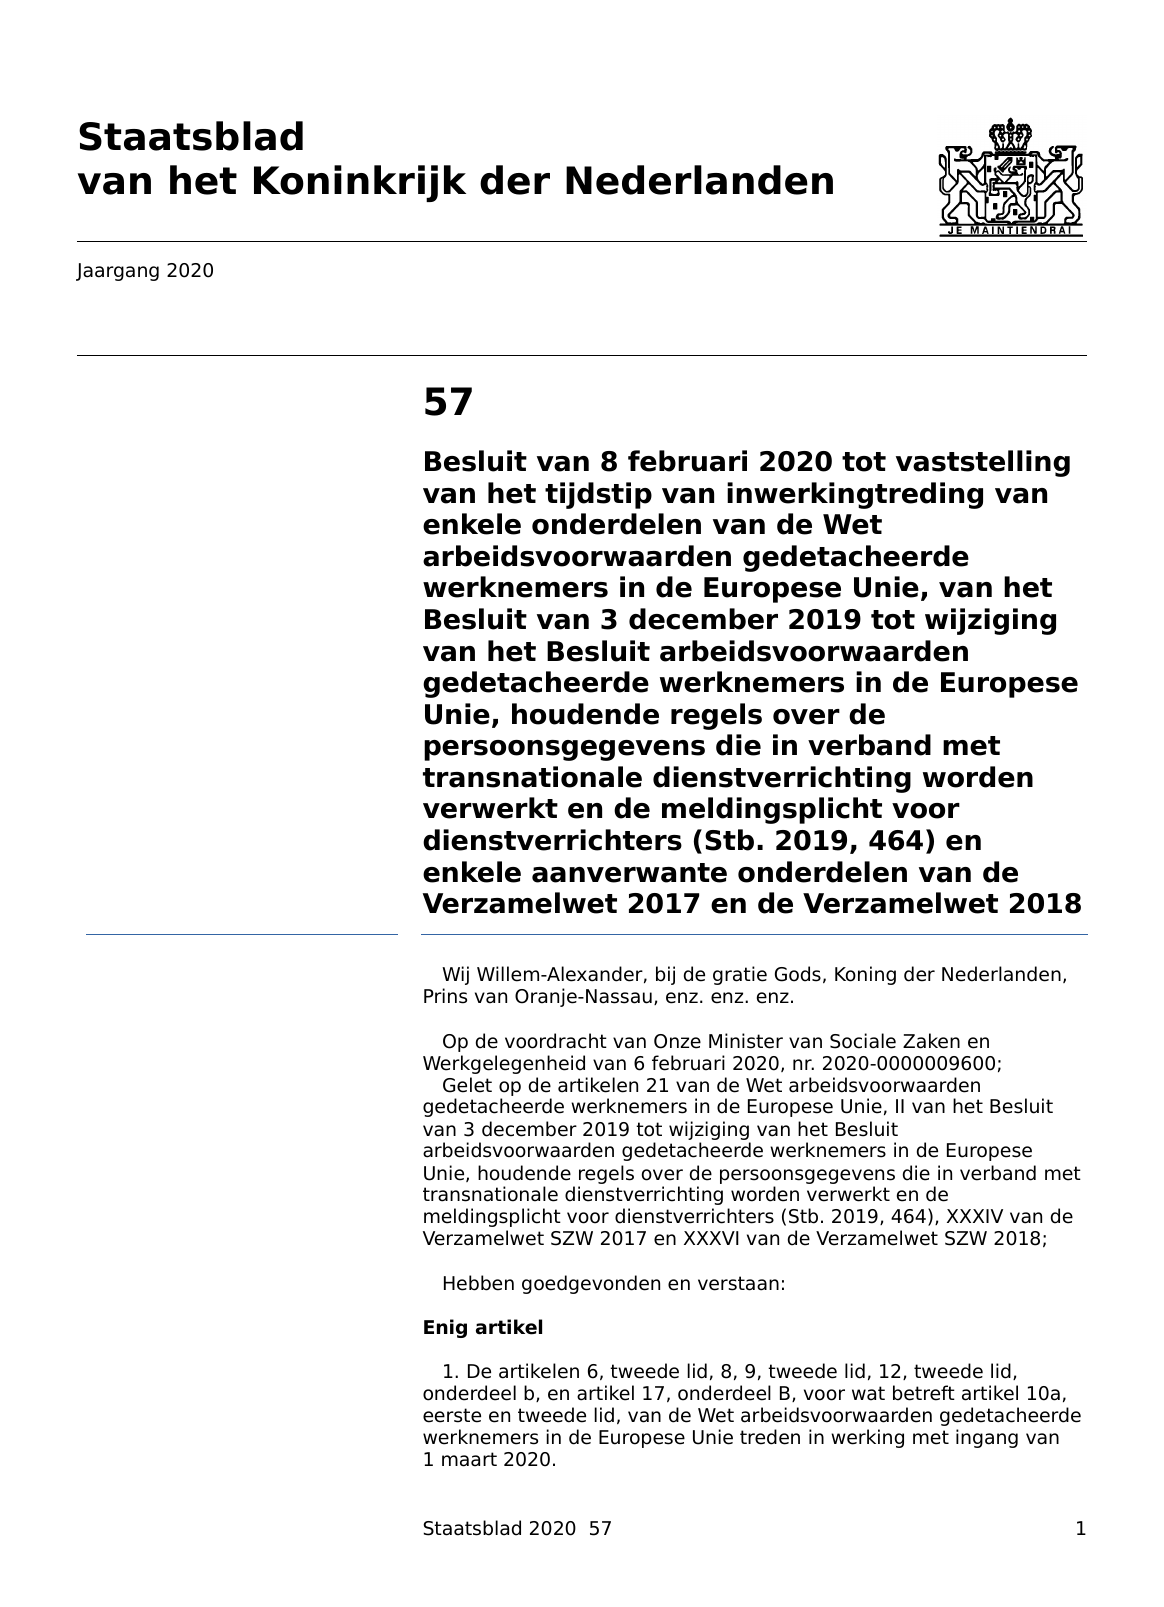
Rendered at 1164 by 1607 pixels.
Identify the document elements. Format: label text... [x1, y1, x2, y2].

table_header [886, 100, 1087, 241]
text Hebben goedgevonden en verstaan: [422, 1272, 1087, 1294]
table_cell Jaargang 2020 [77, 242, 1087, 355]
text Wij Willem-Alexander, bij de gratie Gods, Koning der Nederlanden, Prins van Oranje-Nassau, enz. enz. enz. [422, 964, 1087, 1008]
text Op de voordracht van Onze Minister van Sociale Zaken en Werkgelegenheid van 6 februari 2020, nr. 2020-0000009600; [422, 1031, 1087, 1074]
table_header Staatsblad van het Koninkrijk der Nederlanden [77, 100, 886, 241]
text Besluit van 8 februari 2020 tot vaststelling van het tijdstip van inwerkingtreding van enkele onderdelen van de Wet arbeidsvoorwaarden gedetacheerde werknemers in de Europese Unie, van het Besluit van 3 december 2019 tot wijziging van het Besluit arbeidsvoorwaarden gedetacheerde werknemers in de Europese Unie, houdende regels over de persoonsgegevens die in verband met transnationale dienstverrichting worden verwerkt en de meldingsplicht voor dienstverrichters (Stb. 2019, 464) en enkele aanverwante onderdelen van de Verzamelwet 2017 en de Verzamelwet 2018 [422, 447, 1087, 920]
subtitle 57 [422, 381, 1087, 424]
subtitle Enig artikel [422, 1317, 1087, 1339]
text Gelet op de artikelen 21 van de Wet arbeidsvoorwaarden gedetacheerde werknemers in de Europese Unie, II van het Besluit van 3 december 2019 tot wijziging van het Besluit arbeidsvoorwaarden gedetacheerde werknemers in de Europese Unie, houdende regels over de persoonsgegevens die in verband met transnationale dienstverrichting worden verwerkt en de meldingsplicht voor dienstverrichters (Stb. 2019, 464), XXXIV van de Verzamelwet SZW 2017 en XXXVI van de Verzamelwet SZW 2018; [422, 1074, 1087, 1250]
picture [936, 115, 1087, 240]
text 1. De artikelen 6, tweede lid, 8, 9, tweede lid, 12, tweede lid, onderdeel b, en artikel 17, onderdeel B, voor wat betreft artikel 10a, eerste en tweede lid, van de Wet arbeidsvoorwaarden gedetacheerde werknemers in de Europese Unie treden in werking met ingang van 1 maart 2020. [422, 1361, 1087, 1471]
